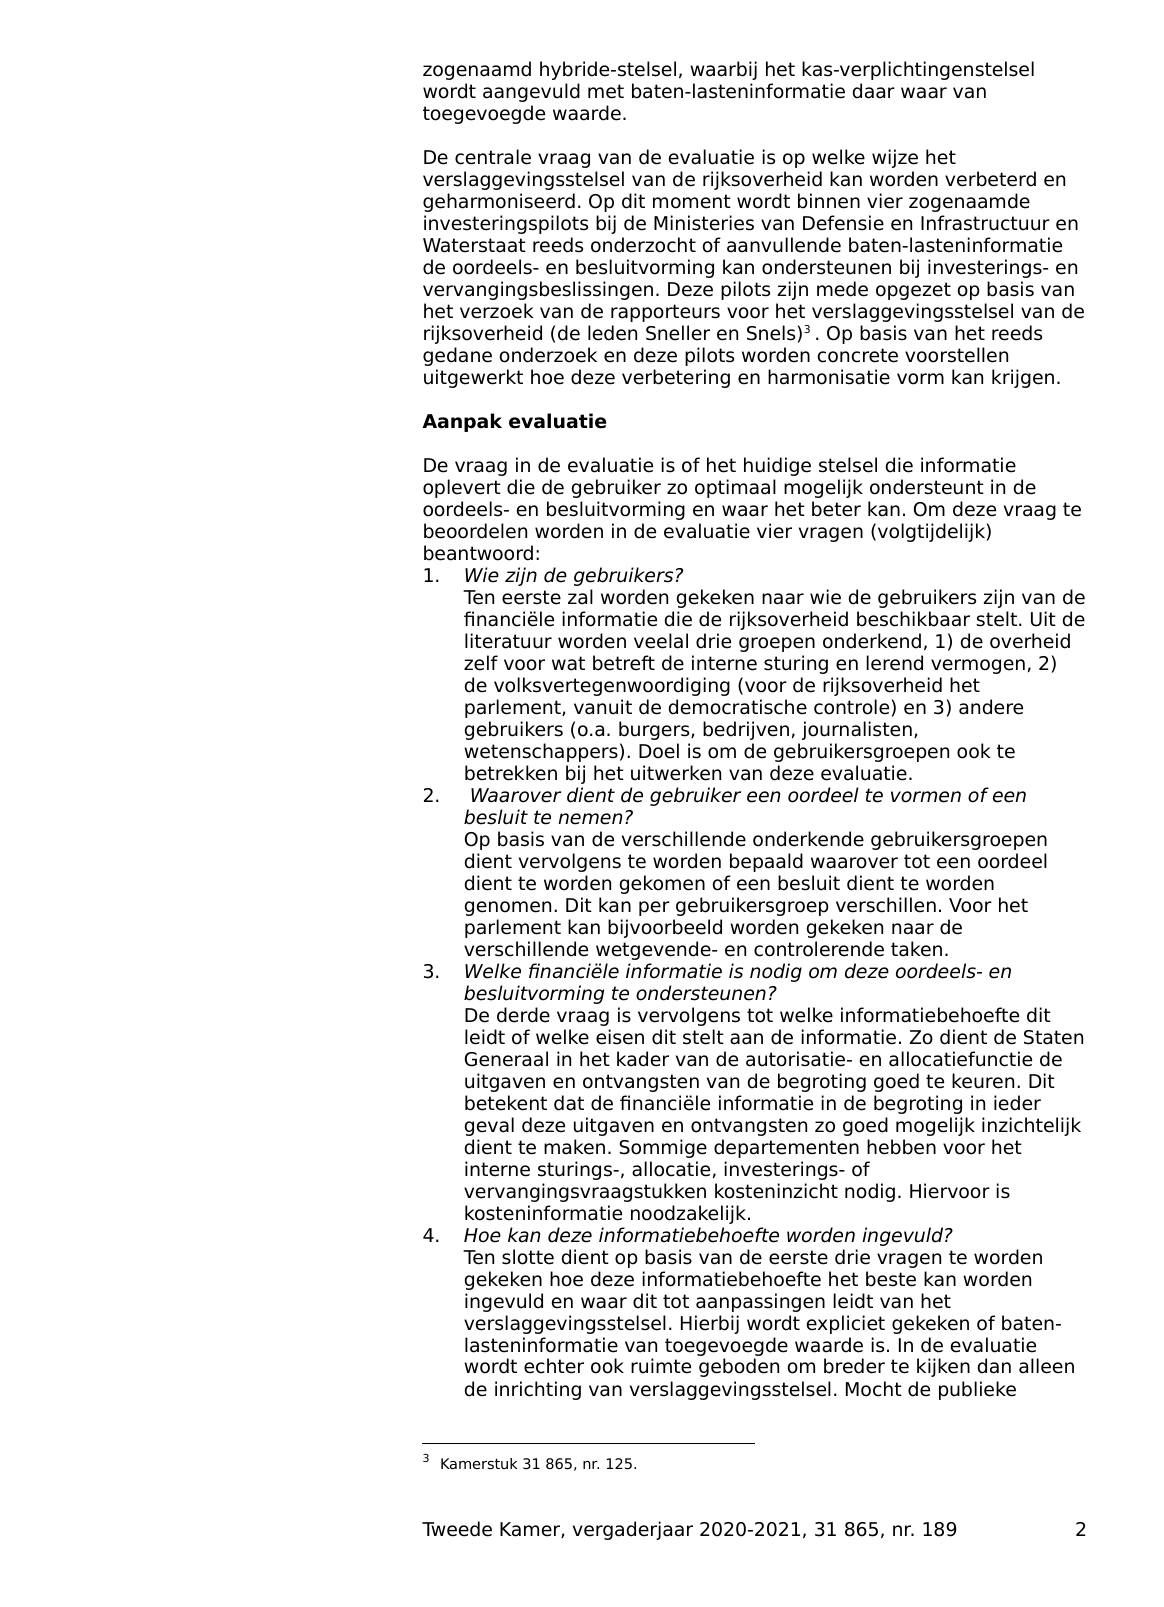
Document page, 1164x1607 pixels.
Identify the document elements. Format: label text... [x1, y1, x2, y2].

text Ten slotte dient op basis van de eerste drie vragen te worden gekeken hoe deze informatiebehoefte het beste kan worden ingevuld en waar dit tot aanpassingen leidt van het verslaggevingsstelsel. Hierbij wordt expliciet gekeken of baten-lasteninformatie van toegevoegde waarde is. In de evaluatie wordt echter ook ruimte geboden om breder te kijken dan alleen de inrichting van verslaggevingsstelsel. Mocht de publieke [464, 1247, 1087, 1400]
text De derde vraag is vervolgens tot welke informatiebehoefte dit leidt of welke eisen dit stelt aan de informatie. Zo dient de Staten Generaal in het kader van de autorisatie- en allocatiefunctie de uitgaven en ontvangsten van de begroting goed te keuren. Dit betekent dat de financiële informatie in de begroting in ieder geval deze uitgaven en ontvangsten zo goed mogelijk inzichtelijk dient te maken. Sommige departementen hebben voor het interne sturings-, allocatie, investerings- of vervangingsvraagstukken kosteninzicht nodig. Hiervoor is kosteninformatie noodzakelijk. [464, 1005, 1087, 1224]
text Op basis van de verschillende onderkende gebruikersgroepen dient vervolgens te worden bepaald waarover tot een oordeel dient te worden gekomen of een besluit dient te worden genomen. Dit kan per gebruikersgroep verschillen. Voor het parlement kan bijvoorbeeld worden gekeken naar de verschillende wetgevende- en controlerende taken. [464, 829, 1087, 961]
subtitle Aanpak evaluatie [422, 411, 1087, 433]
text Kamerstuk 31 865, nr. 125. [422, 1452, 1087, 1474]
text De vraag in de evaluatie is of het huidige stelsel die informatie oplevert die de gebruiker zo optimaal mogelijk ondersteunt in de oordeels- en besluitvorming en waar het beter kan. Om deze vraag te beoordelen worden in de evaluatie vier vragen (volgtijdelijk) beantwoord: [422, 455, 1087, 565]
text 3. Welke financiële informatie is nodig om deze oordeels- en besluitvorming te ondersteunen? [422, 961, 1087, 1005]
text 4. Hoe kan deze informatiebehoefte worden ingevuld? [422, 1224, 1087, 1247]
text 2. Waarover dient de gebruiker een oordeel te vormen of een besluit te nemen? [422, 785, 1087, 829]
text 1. Wie zijn de gebruikers? [422, 565, 1087, 587]
text De centrale vraag van de evaluatie is op welke wijze het verslaggevingsstelsel van de rijksoverheid kan worden verbeterd en geharmoniseerd. Op dit moment wordt binnen vier zogenaamde investeringspilots bij de Ministeries van Defensie en Infrastructuur en Waterstaat reeds onderzocht of aanvullende baten-lasteninformatie de oordeels- en besluitvorming kan ondersteunen bij investerings- en vervangingsbeslissingen. Deze pilots zijn mede opgezet op basis van het verzoek van de rapporteurs voor het verslaggevingsstelsel van de rijksoverheid (de leden Sneller en Snels). Op basis van het reeds gedane onderzoek en deze pilots worden concrete voorstellen uitgewerkt hoe deze verbetering en harmonisatie vorm kan krijgen. [422, 147, 1087, 389]
text Ten eerste zal worden gekeken naar wie de gebruikers zijn van de financiële informatie die de rijksoverheid beschikbaar stelt. Uit de literatuur worden veelal drie groepen onderkend, 1) de overheid zelf voor wat betreft de interne sturing en lerend vermogen, 2) de volksvertegenwoordiging (voor de rijksoverheid het parlement, vanuit de democratische controle) en 3) andere gebruikers (o.a. burgers, bedrijven, journalisten, wetenschappers). Doel is om de gebruikersgroepen ook te betrekken bij het uitwerken van deze evaluatie. [464, 587, 1087, 785]
text zogenaamd hybride-stelsel, waarbij het kas-verplichtingenstelsel wordt aangevuld met baten-lasteninformatie daar waar van toegevoegde waarde. [422, 59, 1087, 125]
